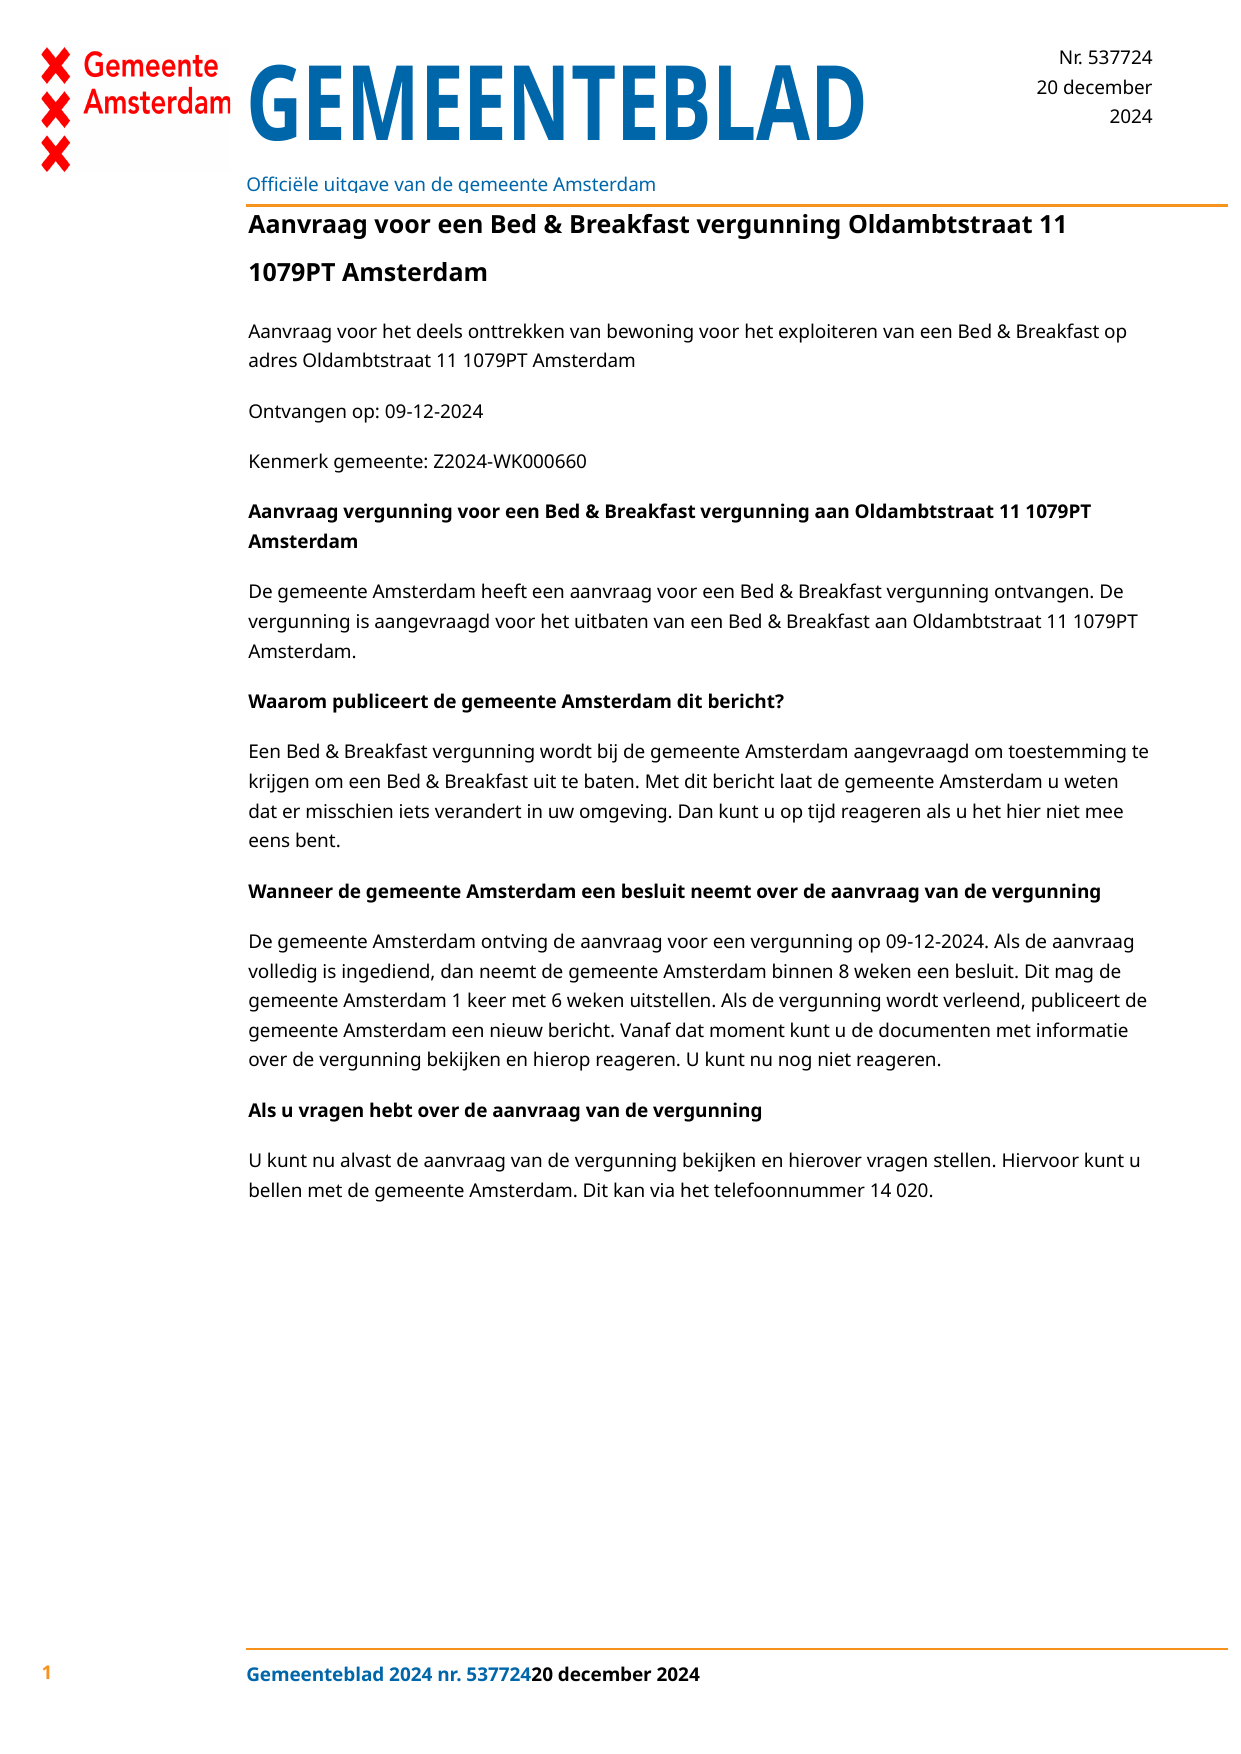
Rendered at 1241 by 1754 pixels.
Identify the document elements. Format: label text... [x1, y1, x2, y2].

text U kunt nu alvast de aanvraag van de vergunning bekijken en hierover vragen stellen. Hiervoor kunt u bellen met de gemeente Amsterdam. Dit kan via het telefoonnummer 14 020. [248, 1147, 1152, 1203]
text Aanvraag vergunning voor een Bed & Breakfast vergunning aan Oldambtstraat 11 1079PT Amsterdam [248, 499, 1152, 554]
text De gemeente Amsterdam heeft een aanvraag voor een Bed & Breakfast vergunning ontvangen. De vergunning is aangevraagd voor het uitbaten van een Bed & Breakfast aan Oldambtstraat 11 1079PT Amsterdam. [248, 579, 1152, 664]
text Als u vragen hebt over de aanvraag van de vergunning [248, 1097, 1152, 1123]
picture [41, 47, 231, 172]
text Wanneer de gemeente Amsterdam een besluit neemt over de aanvraag van de vergunning [248, 878, 1152, 904]
text Aanvraag voor een Bed & Breakfast vergunning Oldambtstraat 11 1079PT Amsterdam [248, 207, 1152, 288]
text Een Bed & Breakfast vergunning wordt bij de gemeente Amsterdam aangevraagd om toestemming te krijgen om een Bed & Breakfast uit te baten. Met dit bericht laat de gemeente Amsterdam u weten dat er misschien iets verandert in uw omgeving. Dan kunt u op tijd reageren als u het hier niet mee eens bent. [248, 739, 1152, 853]
text De gemeente Amsterdam ontving de aanvraag voor een vergunning op 09-12-2024. Als de aanvraag volledig is ingediend, dan neemt de gemeente Amsterdam binnen 8 weken een besluit. Dit mag de gemeente Amsterdam 1 keer met 6 weken uitstellen. Als de vergunning wordt verleend, publiceert de gemeente Amsterdam een nieuw bericht. Vanaf dat moment kunt u de documenten met informatie over de vergunning bekijken en hierop reageren. U kunt nu nog niet reageren. [248, 928, 1152, 1072]
text Aanvraag voor het deels onttrekken van bewoning voor het exploiteren van een Bed & Breakfast op adres Oldambtstraat 11 1079PT Amsterdam [248, 318, 1152, 373]
text Waarom publiceert de gemeente Amsterdam dit bericht? [248, 688, 1152, 714]
text Kenmerk gemeente: Z2024-WK000660 [248, 448, 1152, 474]
text Ontvangen op: 09-12-2024 [248, 398, 1152, 424]
